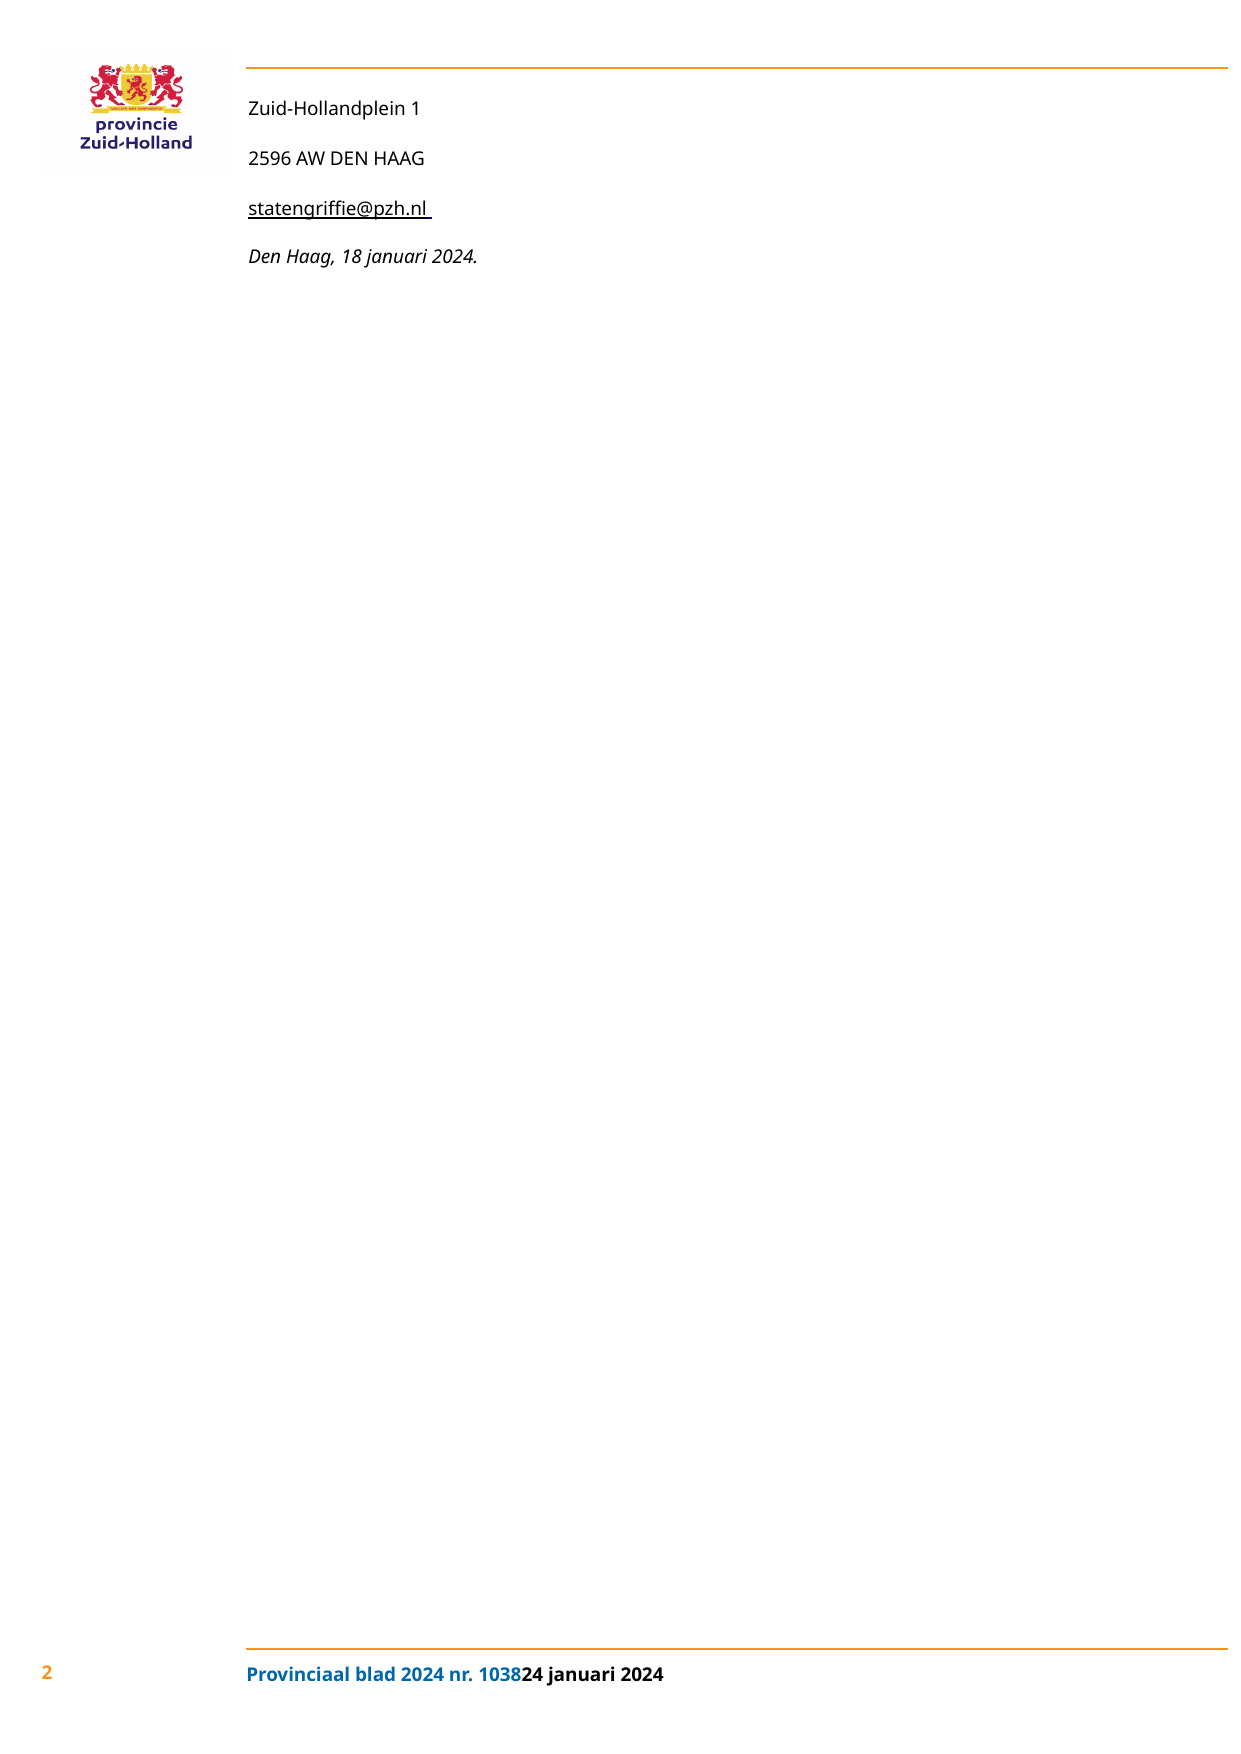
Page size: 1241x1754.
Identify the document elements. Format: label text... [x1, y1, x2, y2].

text 2596 AW DEN HAAG [248, 145, 1152, 171]
text Zuid-Hollandplein 1 [248, 95, 1152, 121]
text statengriffie@pzh.nl [248, 196, 1152, 221]
text Den Haag, 18 januari 2024. [248, 243, 1152, 269]
picture [41, 47, 231, 172]
